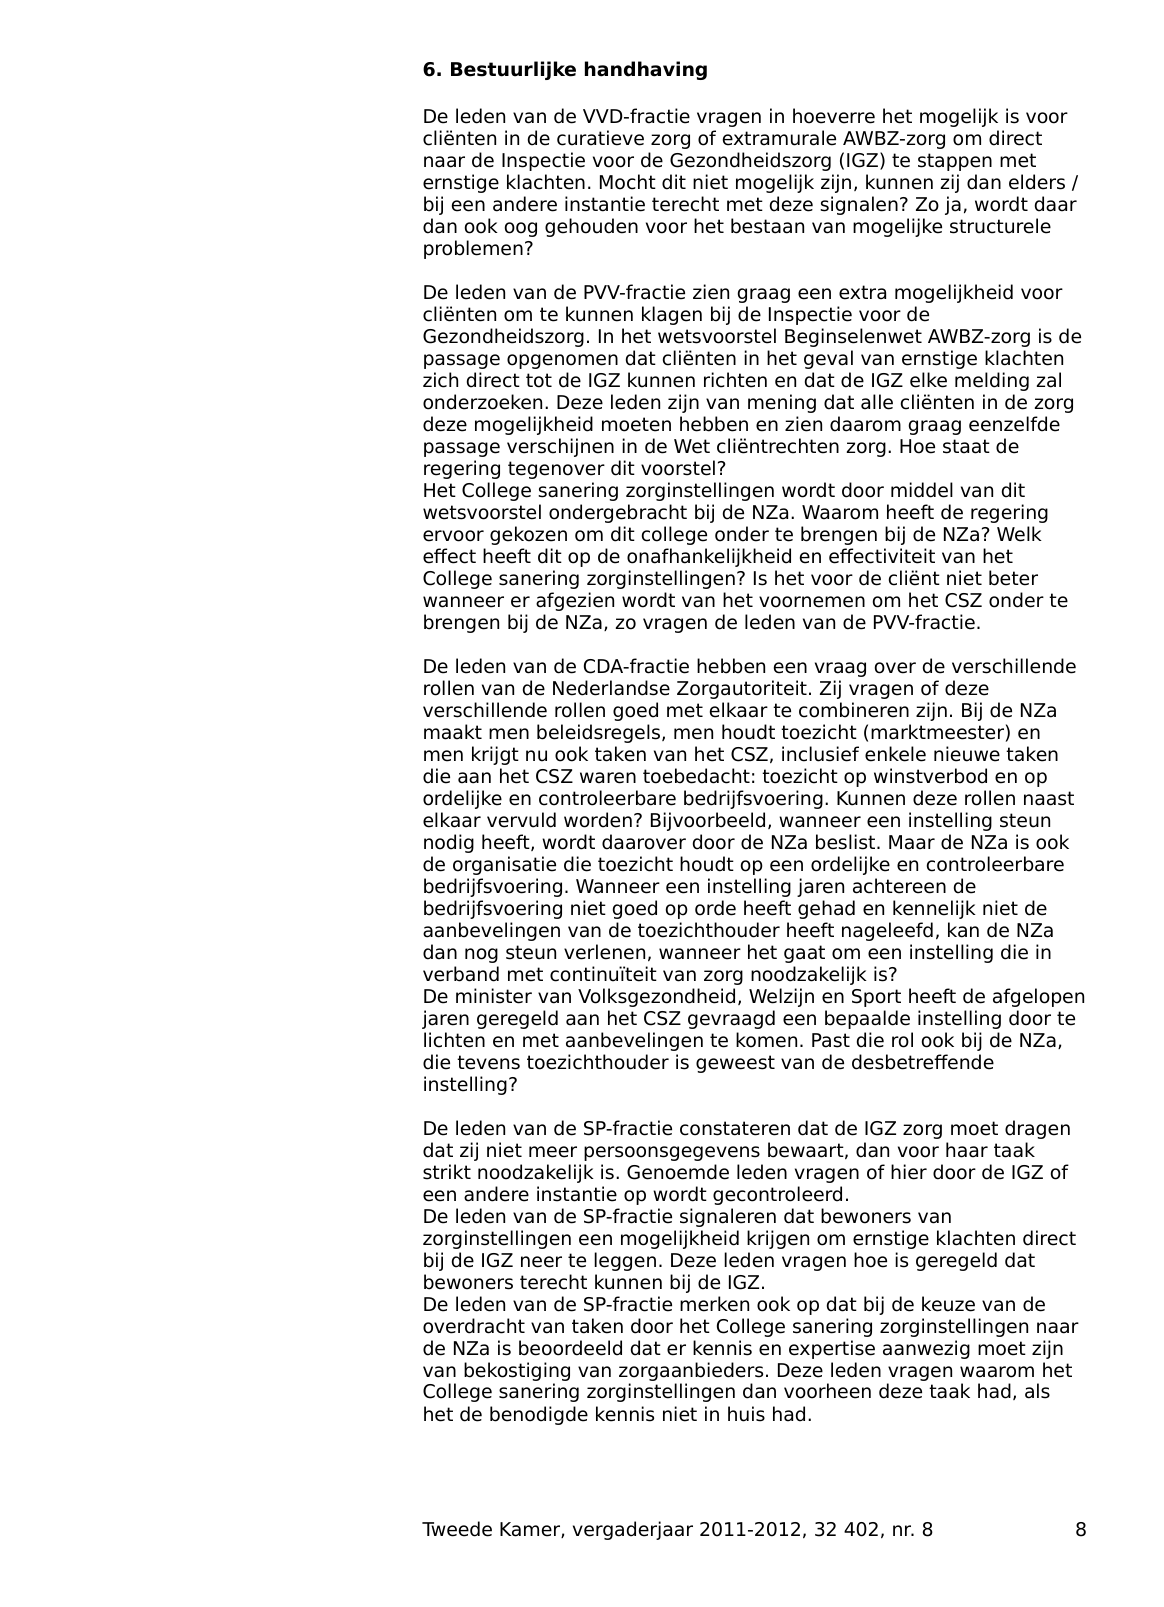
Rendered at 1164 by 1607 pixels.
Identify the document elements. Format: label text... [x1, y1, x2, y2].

text De leden van de CDA-fractie hebben een vraag over de verschillende rollen van de Nederlandse Zorgautoriteit. Zij vragen of deze verschillende rollen goed met elkaar te combineren zijn. Bij de NZa maakt men beleidsregels, men houdt toezicht (marktmeester) en men krijgt nu ook taken van het CSZ, inclusief enkele nieuwe taken die aan het CSZ waren toebedacht: toezicht op winstverbod en op ordelijke en controleerbare bedrijfsvoering. Kunnen deze rollen naast elkaar vervuld worden? Bijvoorbeeld, wanneer een instelling steun nodig heeft, wordt daarover door de NZa beslist. Maar de NZa is ook de organisatie die toezicht houdt op een ordelijke en controleerbare bedrijfsvoering. Wanneer een instelling jaren achtereen de bedrijfsvoering niet goed op orde heeft gehad en kennelijk niet de aanbevelingen van de toezichthouder heeft nageleefd, kan de NZa dan nog steun verlenen, wanneer het gaat om een instelling die in verband met continuïteit van zorg noodzakelijk is? [422, 656, 1087, 986]
text De minister van Volksgezondheid, Welzijn en Sport heeft de afgelopen jaren geregeld aan het CSZ gevraagd een bepaalde instelling door te lichten en met aanbevelingen te komen. Past die rol ook bij de NZa, die tevens toezichthouder is geweest van de desbetreffende instelling? [422, 986, 1087, 1096]
text De leden van de PVV-fractie zien graag een extra mogelijkheid voor cliënten om te kunnen klagen bij de Inspectie voor de Gezondheidszorg. In het wetsvoorstel Beginselenwet AWBZ-zorg is de passage opgenomen dat cliënten in het geval van ernstige klachten zich direct tot de IGZ kunnen richten en dat de IGZ elke melding zal onderzoeken. Deze leden zijn van mening dat alle cliënten in de zorg deze mogelijkheid moeten hebben en zien daarom graag eenzelfde passage verschijnen in de Wet cliëntrechten zorg. Hoe staat de regering tegenover dit voorstel? [422, 282, 1087, 480]
text De leden van de SP-fractie constateren dat de IGZ zorg moet dragen dat zij niet meer persoonsgegevens bewaart, dan voor haar taak strikt noodzakelijk is. Genoemde leden vragen of hier door de IGZ of een andere instantie op wordt gecontroleerd. [422, 1118, 1087, 1206]
text De leden van de VVD-fractie vragen in hoeverre het mogelijk is voor cliënten in de curatieve zorg of extramurale AWBZ-zorg om direct naar de Inspectie voor de Gezondheidszorg (IGZ) te stappen met ernstige klachten. Mocht dit niet mogelijk zijn, kunnen zij dan elders / bij een andere instantie terecht met deze signalen? Zo ja, wordt daar dan ook oog gehouden voor het bestaan van mogelijke structurele problemen? [422, 106, 1087, 260]
subtitle 6. Bestuurlijke handhaving [422, 59, 1087, 81]
text De leden van de SP-fractie signaleren dat bewoners van zorginstellingen een mogelijkheid krijgen om ernstige klachten direct bij de IGZ neer te leggen. Deze leden vragen hoe is geregeld dat bewoners terecht kunnen bij de IGZ. [422, 1206, 1087, 1293]
text De leden van de SP-fractie merken ook op dat bij de keuze van de overdracht van taken door het College sanering zorginstellingen naar de NZa is beoordeeld dat er kennis en expertise aanwezig moet zijn van bekostiging van zorgaanbieders. Deze leden vragen waarom het College sanering zorginstellingen dan voorheen deze taak had, als het de benodigde kennis niet in huis had. [422, 1293, 1087, 1425]
text Het College sanering zorginstellingen wordt door middel van dit wetsvoorstel ondergebracht bij de NZa. Waarom heeft de regering ervoor gekozen om dit college onder te brengen bij de NZa? Welk effect heeft dit op de onafhankelijkheid en effectiviteit van het College sanering zorginstellingen? Is het voor de cliënt niet beter wanneer er afgezien wordt van het voornemen om het CSZ onder te brengen bij de NZa, zo vragen de leden van de PVV-fractie. [422, 480, 1087, 634]
